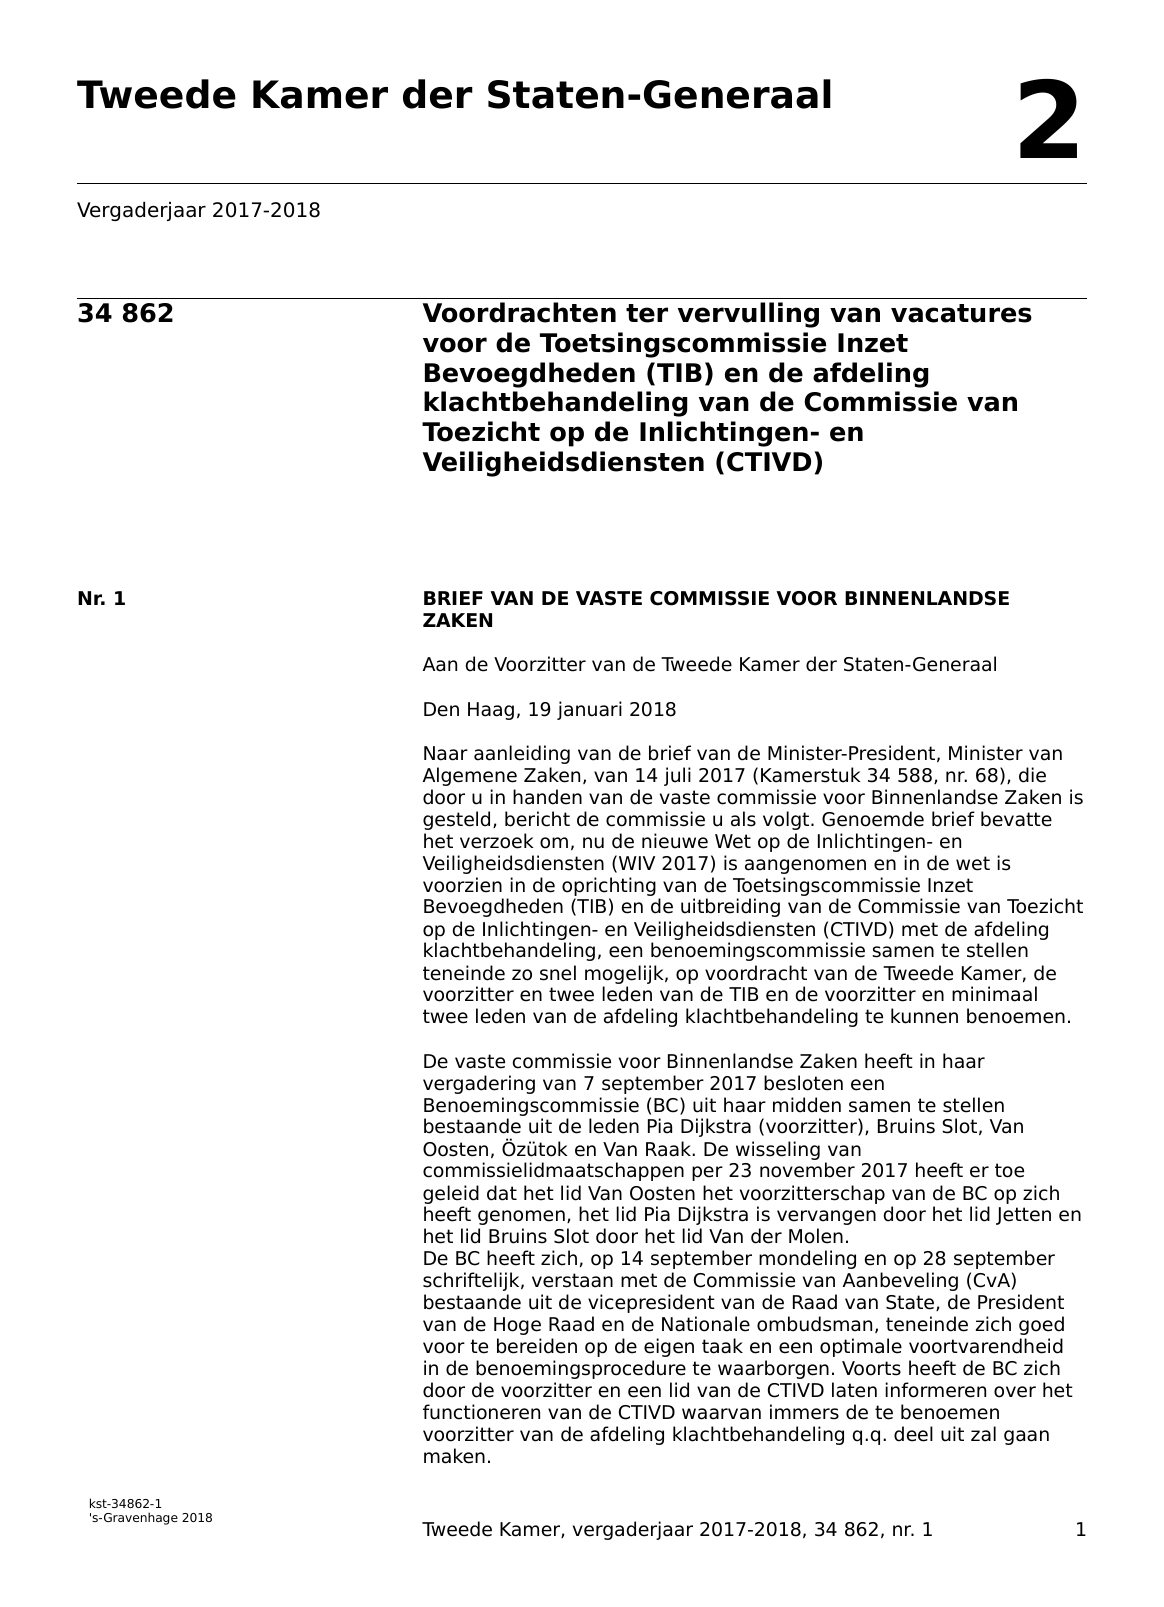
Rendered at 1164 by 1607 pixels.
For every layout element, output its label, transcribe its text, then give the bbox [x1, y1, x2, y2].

text kst-34862-1 [88, 1497, 323, 1511]
text De BC heeft zich, op 14 september mondeling en op 28 september schriftelijk, verstaan met de Commissie van Aanbeveling (CvA) bestaande uit de vicepresident van de Raad van State, de President van de Hoge Raad en de Nationale ombudsman, teneinde zich goed voor te bereiden op de eigen taak en een optimale voortvarendheid in de benoemingsprocedure te waarborgen. Voorts heeft de BC zich door de voorzitter en een lid van de CTIVD laten informeren over het functioneren van de CTIVD waarvan immers de te benoemen voorzitter van de afdeling klachtbehandeling q.q. deel uit zal gaan maken. [422, 1248, 1087, 1468]
text Den Haag, 19 januari 2018 [422, 698, 1087, 720]
text 's-Gravenhage 2018 [88, 1511, 323, 1525]
table_header 2 [886, 59, 1087, 183]
subtitle Nr. 1 BRIEF VAN DE VASTE COMMISSIE VOOR BINNENLANDSE ZAKEN [77, 588, 1087, 632]
subtitle 34 862 Voordrachten ter vervulling van vacatures voor de Toetsingscommissie Inzet Bevoegdheden (TIB) en de afdeling klachtbehandeling van de Commissie van Toezicht op de Inlichtingen- en Veiligheidsdiensten (CTIVD) [77, 299, 1087, 477]
table_header Tweede Kamer der Staten-Generaal [77, 59, 886, 183]
table_cell Vergaderjaar 2017-2018 [77, 184, 1087, 298]
text De vaste commissie voor Binnenlandse Zaken heeft in haar vergadering van 7 september 2017 besloten een Benoemingscommissie (BC) uit haar midden samen te stellen bestaande uit de leden Pia Dijkstra (voorzitter), Bruins Slot, Van Oosten, Özütok en Van Raak. De wisseling van commissielidmaatschappen per 23 november 2017 heeft er toe geleid dat het lid Van Oosten het voorzitterschap van de BC op zich heeft genomen, het lid Pia Dijkstra is vervangen door het lid Jetten en het lid Bruins Slot door het lid Van der Molen. [422, 1051, 1087, 1248]
text Aan de Voorzitter van de Tweede Kamer der Staten-Generaal [422, 654, 1087, 676]
text Naar aanleiding van de brief van de Minister-President, Minister van Algemene Zaken, van 14 juli 2017 (Kamerstuk 34 588, nr. 68), die door u in handen van de vaste commissie voor Binnenlandse Zaken is gesteld, bericht de commissie u als volgt. Genoemde brief bevatte het verzoek om, nu de nieuwe Wet op de Inlichtingen- en Veiligheidsdiensten (WIV 2017) is aangenomen en in de wet is voorzien in de oprichting van de Toetsingscommissie Inzet Bevoegdheden (TIB) en de uitbreiding van de Commissie van Toezicht op de Inlichtingen- en Veiligheidsdiensten (CTIVD) met de afdeling klachtbehandeling, een benoemingscommissie samen te stellen teneinde zo snel mogelijk, op voordracht van de Tweede Kamer, de voorzitter en twee leden van de TIB en de voorzitter en minimaal twee leden van de afdeling klachtbehandeling te kunnen benoemen. [422, 743, 1087, 1028]
